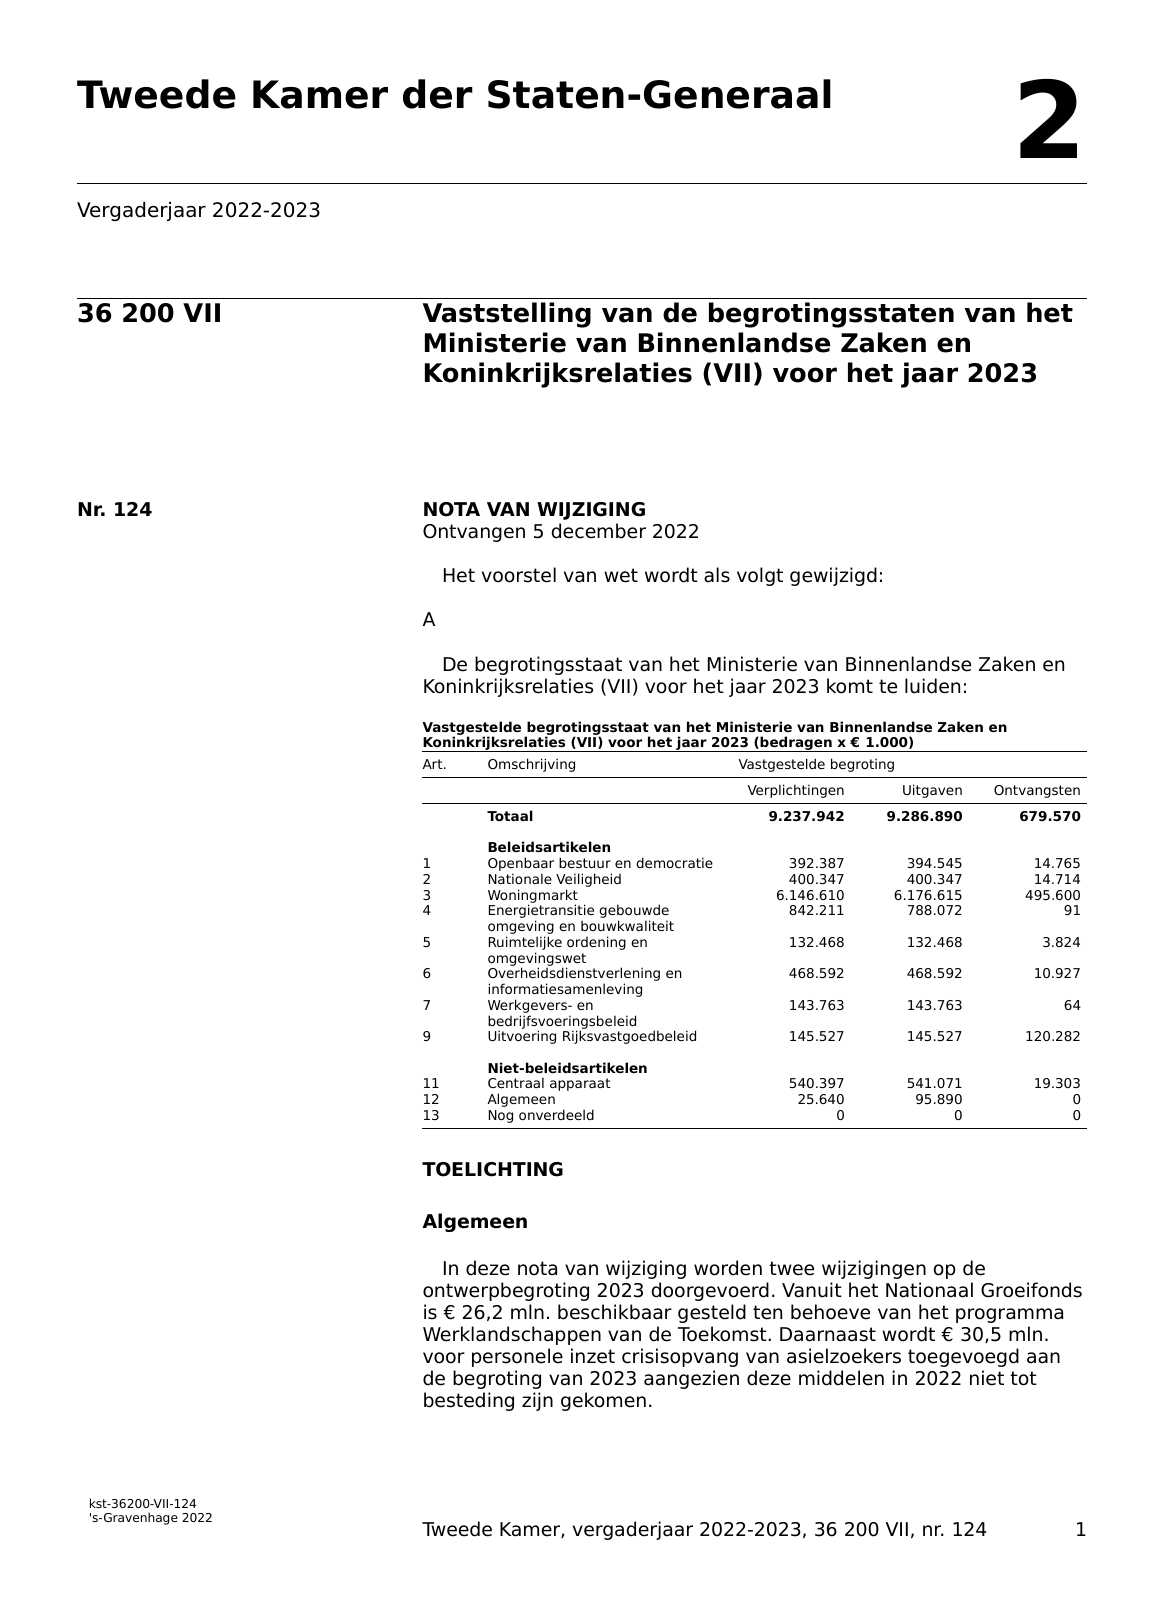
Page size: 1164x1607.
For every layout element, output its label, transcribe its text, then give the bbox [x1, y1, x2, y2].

table_header Tweede Kamer der Staten-Generaal [77, 59, 886, 183]
table_cell [422, 804, 481, 824]
table_cell Vergaderjaar 2022-2023 [77, 184, 1087, 298]
subtitle 36 200 VII Vaststelling van de begrotingsstaten van het Ministerie van Binnenlandse Zaken en Koninkrijksrelaties (VII) voor het jaar 2023 [77, 299, 1087, 388]
table_cell 540.397 [732, 1076, 850, 1092]
text Het voorstel van wet wordt als volgt gewijzigd: [422, 565, 1087, 587]
table_cell 5 [422, 935, 481, 966]
table_cell 392.387 [732, 856, 850, 872]
table_cell [422, 778, 481, 803]
table_cell 120.282 [969, 1029, 1087, 1045]
table_cell 4 [422, 903, 481, 935]
table_cell [732, 1045, 850, 1061]
table_cell [969, 1045, 1087, 1061]
subtitle Nr. 124 NOTA VAN WIJZIGING [77, 499, 1087, 521]
table_cell 679.570 [969, 804, 1087, 824]
table_cell [422, 825, 481, 840]
table_cell 0 [969, 1108, 1087, 1128]
table_cell [969, 1061, 1087, 1076]
table_cell 145.527 [732, 1029, 850, 1045]
table_cell 394.545 [850, 856, 968, 872]
table_header Vastgestelde begrotingsstaat van het Ministerie van Binnenlandse Zaken en Koninkrijksrelaties (VII) voor het jaar 2023 (bedragen x € 1.000) [422, 719, 1087, 751]
table_cell Niet-beleidsartikelen [481, 1061, 732, 1076]
text De begrotingsstaat van het Ministerie van Binnenlandse Zaken en Koninkrijksrelaties (VII) voor het jaar 2023 komt te luiden: [422, 653, 1087, 697]
table_cell 6 [422, 966, 481, 998]
table_cell [969, 825, 1087, 840]
subtitle A [422, 609, 1087, 631]
table_cell [850, 1061, 968, 1076]
table_cell Energietransitie gebouwde omgeving en bouwkwaliteit [481, 903, 732, 935]
table_cell 3 [422, 888, 481, 903]
table_cell Art. [422, 752, 481, 777]
table_cell 9.237.942 [732, 804, 850, 824]
table_cell Omschrijving [481, 752, 732, 777]
table_cell Centraal apparaat [481, 1076, 732, 1092]
table_cell Algemeen [481, 1092, 732, 1108]
table_cell 3.824 [969, 935, 1087, 966]
table_cell 145.527 [850, 1029, 968, 1045]
table_cell 7 [422, 998, 481, 1029]
table_cell [850, 825, 968, 840]
table_cell [481, 778, 732, 803]
table_cell [422, 840, 481, 856]
table_cell Uitgaven [850, 778, 968, 803]
table_cell 143.763 [850, 998, 968, 1029]
table_cell 495.600 [969, 888, 1087, 903]
table_cell [481, 825, 732, 840]
table_cell 91 [969, 903, 1087, 935]
table_cell 6.146.610 [732, 888, 850, 903]
table_cell Openbaar bestuur en democratie [481, 856, 732, 872]
table_cell [732, 1061, 850, 1076]
table_cell 25.640 [732, 1092, 850, 1108]
table_cell Ontvangsten [969, 778, 1087, 803]
subtitle TOELICHTING [422, 1159, 1087, 1181]
table_cell 400.347 [732, 872, 850, 887]
table_cell 2 [422, 872, 481, 887]
table_cell Nationale Veiligheid [481, 872, 732, 887]
table_cell 6.176.615 [850, 888, 968, 903]
table_cell 788.072 [850, 903, 968, 935]
table_cell [850, 840, 968, 856]
table_cell Werkgevers- en bedrijfsvoeringsbeleid [481, 998, 732, 1029]
table_cell 14.714 [969, 872, 1087, 887]
text In deze nota van wijziging worden twee wijzigingen op de ontwerpbegroting 2023 doorgevoerd. Vanuit het Nationaal Groeifonds is € 26,2 mln. beschikbaar gesteld ten behoeve van het programma Werklandschappen van de Toekomst. Daarnaast wordt € 30,5 mln. voor personele inzet crisisopvang van asielzoekers toegevoegd aan de begroting van 2023 aangezien deze middelen in 2022 niet tot besteding zijn gekomen. [422, 1258, 1087, 1412]
table_cell 842.211 [732, 903, 850, 935]
table_cell 0 [732, 1108, 850, 1128]
table_cell 9.286.890 [850, 804, 968, 824]
text 's-Gravenhage 2022 [88, 1511, 323, 1525]
table_cell 132.468 [732, 935, 850, 966]
table_cell 468.592 [850, 966, 968, 998]
table_cell [850, 1045, 968, 1061]
table_cell Vastgestelde begroting [732, 752, 1087, 777]
text Ontvangen 5 december 2022 [422, 521, 1087, 543]
table_cell Totaal [481, 804, 732, 824]
table_cell [969, 840, 1087, 856]
table_cell 400.347 [850, 872, 968, 887]
table_cell Overheidsdienstverlening en informatiesamenleving [481, 966, 732, 998]
table_cell 0 [850, 1108, 968, 1128]
table_cell 468.592 [732, 966, 850, 998]
table_cell 9 [422, 1029, 481, 1045]
table_cell 95.890 [850, 1092, 968, 1108]
table_cell 64 [969, 998, 1087, 1029]
table_cell 132.468 [850, 935, 968, 966]
table_cell 12 [422, 1092, 481, 1108]
table_cell Verplichtingen [732, 778, 850, 803]
table_cell Uitvoering Rijksvastgoedbeleid [481, 1029, 732, 1045]
table_cell 14.765 [969, 856, 1087, 872]
table_cell Woningmarkt [481, 888, 732, 903]
table_cell Nog onverdeeld [481, 1108, 732, 1128]
table_cell Beleidsartikelen [481, 840, 732, 856]
table_cell 1 [422, 856, 481, 872]
table_cell 11 [422, 1076, 481, 1092]
table_cell 541.071 [850, 1076, 968, 1092]
table_cell 143.763 [732, 998, 850, 1029]
table_cell [422, 1045, 481, 1061]
subtitle Algemeen [422, 1211, 1087, 1233]
text kst-36200-VII-124 [88, 1497, 323, 1511]
table_cell [732, 840, 850, 856]
table_cell Ruimtelijke ordening en omgevingswet [481, 935, 732, 966]
table_cell [732, 825, 850, 840]
table_cell [481, 1045, 732, 1061]
table_cell 19.303 [969, 1076, 1087, 1092]
table_cell 13 [422, 1108, 481, 1128]
table_header 2 [886, 59, 1087, 183]
table_cell [422, 1061, 481, 1076]
table_cell 10.927 [969, 966, 1087, 998]
table_cell 0 [969, 1092, 1087, 1108]
